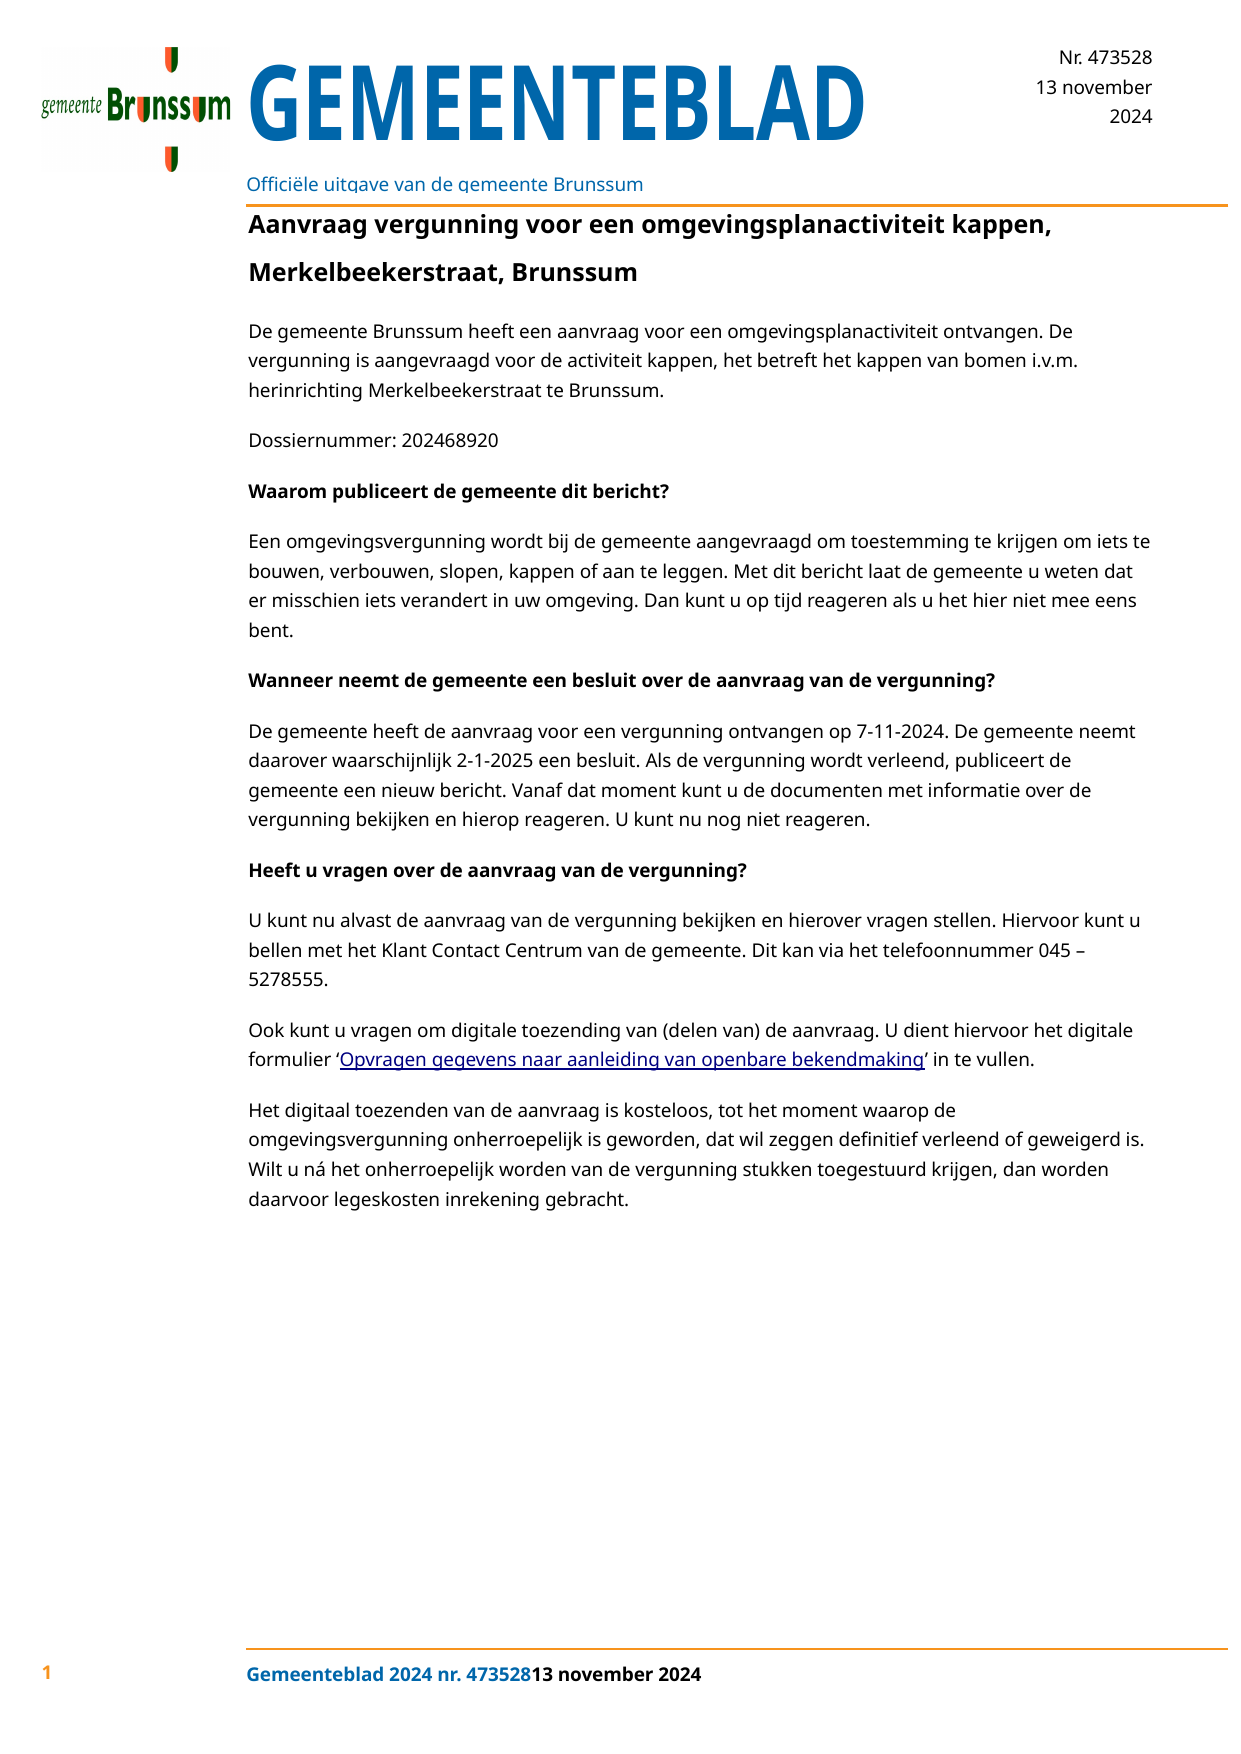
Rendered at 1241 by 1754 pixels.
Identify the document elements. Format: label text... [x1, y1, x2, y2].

text Een omgevingsvergunning wordt bij de gemeente aangevraagd om toestemming te krijgen om iets te bouwen, verbouwen, slopen, kappen of aan te leggen. Met dit bericht laat de gemeente u weten dat er misschien iets verandert in uw omgeving. Dan kunt u op tijd reageren als u het hier niet mee eens bent. [248, 528, 1152, 643]
text Ook kunt u vragen om digitale toezending van (delen van) de aanvraag. U dient hiervoor het digitale formulier ‘Opvragen gegevens naar aanleiding van openbare bekendmaking’ in te vullen. [248, 1017, 1152, 1072]
text De gemeente Brunssum heeft een aanvraag voor een omgevingsplanactiviteit ontvangen. De vergunning is aangevraagd voor de activiteit kappen, het betreft het kappen van bomen i.v.m. herinrichting Merkelbeekerstraat te Brunssum. [248, 318, 1152, 403]
text U kunt nu alvast de aanvraag van de vergunning bekijken en hierover vragen stellen. Hiervoor kunt u bellen met het Klant Contact Centrum van de gemeente. Dit kan via het telefoonnummer 045 – 5278555. [248, 907, 1152, 992]
text Waarom publiceert de gemeente dit bericht? [248, 478, 1152, 504]
text Aanvraag vergunning voor een omgevingsplanactiviteit kappen, Merkelbeekerstraat, Brunssum [248, 207, 1152, 288]
text De gemeente heeft de aanvraag voor een vergunning ontvangen op 7-11-2024. De gemeente neemt daarover waarschijnlijk 2-1-2025 een besluit. Als de vergunning wordt verleend, publiceert de gemeente een nieuw bericht. Vanaf dat moment kunt u de documenten met informatie over de vergunning bekijken en hierop reageren. U kunt nu nog niet reageren. [248, 718, 1152, 832]
text Het digitaal toezenden van de aanvraag is kosteloos, tot het moment waarop de omgevingsvergunning onherroepelijk is geworden, dat wil zeggen definitief verleend of geweigerd is. Wilt u ná het onherroepelijk worden van de vergunning stukken toegestuurd krijgen, dan worden daarvoor legeskosten inrekening gebracht. [248, 1097, 1152, 1212]
text Heeft u vragen over de aanvraag van de vergunning? [248, 857, 1152, 883]
text Dossiernummer: 202468920 [248, 427, 1152, 453]
text Wanneer neemt de gemeente een besluit over de aanvraag van de vergunning? [248, 667, 1152, 693]
picture [41, 47, 231, 172]
